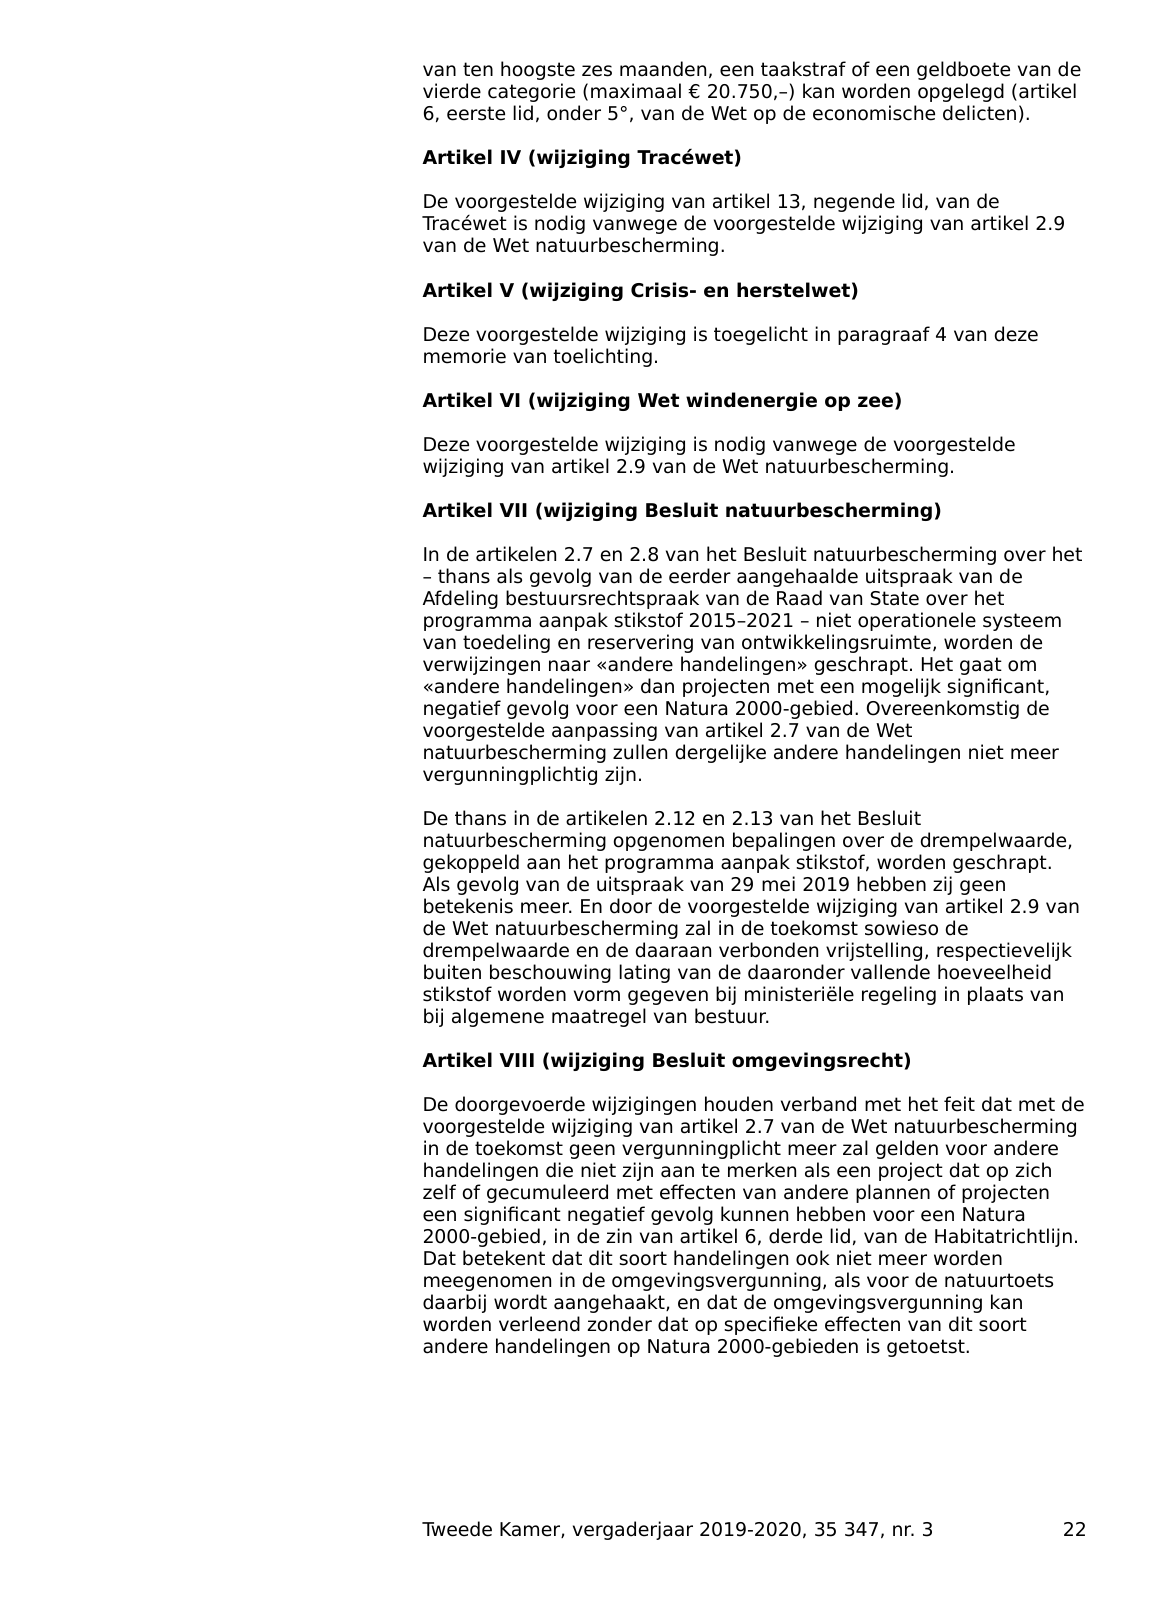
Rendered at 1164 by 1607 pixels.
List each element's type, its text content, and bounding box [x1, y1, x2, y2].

subtitle Artikel VI (wijziging Wet windenergie op zee) [422, 390, 1087, 412]
subtitle Artikel IV (wijziging Tracéwet) [422, 147, 1087, 169]
text Deze voorgestelde wijziging is toegelicht in paragraaf 4 van deze memorie van toelichting. [422, 324, 1087, 368]
text De doorgevoerde wijzigingen houden verband met het feit dat met de voorgestelde wijziging van artikel 2.7 van de Wet natuurbescherming in de toekomst geen vergunningplicht meer zal gelden voor andere handelingen die niet zijn aan te merken als een project dat op zich zelf of gecumuleerd met effecten van andere plannen of projecten een significant negatief gevolg kunnen hebben voor een Natura 2000-gebied, in de zin van artikel 6, derde lid, van de Habitatrichtlijn. Dat betekent dat dit soort handelingen ook niet meer worden meegenomen in de omgevingsvergunning, als voor de natuurtoets daarbij wordt aangehaakt, en dat de omgevingsvergunning kan worden verleend zonder dat op specifieke effecten van dit soort andere handelingen op Natura 2000-gebieden is getoetst. [422, 1094, 1087, 1358]
text Deze voorgestelde wijziging is nodig vanwege de voorgestelde wijziging van artikel 2.9 van de Wet natuurbescherming. [422, 434, 1087, 478]
text In de artikelen 2.7 en 2.8 van het Besluit natuurbescherming over het – thans als gevolg van de eerder aangehaalde uitspraak van de Afdeling bestuursrechtspraak van de Raad van State over het programma aanpak stikstof 2015–2021 – niet operationele systeem van toedeling en reservering van ontwikkelingsruimte, worden de verwijzingen naar «andere handelingen» geschrapt. Het gaat om «andere handelingen» dan projecten met een mogelijk significant, negatief gevolg voor een Natura 2000-gebied. Overeenkomstig de voorgestelde aanpassing van artikel 2.7 van de Wet natuurbescherming zullen dergelijke andere handelingen niet meer vergunningplichtig zijn. [422, 544, 1087, 786]
text De thans in de artikelen 2.12 en 2.13 van het Besluit natuurbescherming opgenomen bepalingen over de drempelwaarde, gekoppeld aan het programma aanpak stikstof, worden geschrapt. Als gevolg van de uitspraak van 29 mei 2019 hebben zij geen betekenis meer. En door de voorgestelde wijziging van artikel 2.9 van de Wet natuurbescherming zal in de toekomst sowieso de drempelwaarde en de daaraan verbonden vrijstelling, respectievelijk buiten beschouwing lating van de daaronder vallende hoeveelheid stikstof worden vorm gegeven bij ministeriële regeling in plaats van bij algemene maatregel van bestuur. [422, 808, 1087, 1028]
subtitle Artikel VII (wijziging Besluit natuurbescherming) [422, 500, 1087, 522]
text De voorgestelde wijziging van artikel 13, negende lid, van de Tracéwet is nodig vanwege de voorgestelde wijziging van artikel 2.9 van de Wet natuurbescherming. [422, 191, 1087, 257]
text van ten hoogste zes maanden, een taakstraf of een geldboete van de vierde categorie (maximaal € 20.750,–) kan worden opgelegd (artikel 6, eerste lid, onder 5°, van de Wet op de economische delicten). [422, 59, 1087, 125]
subtitle Artikel V (wijziging Crisis- en herstelwet) [422, 279, 1087, 301]
subtitle Artikel VIII (wijziging Besluit omgevingsrecht) [422, 1050, 1087, 1072]
